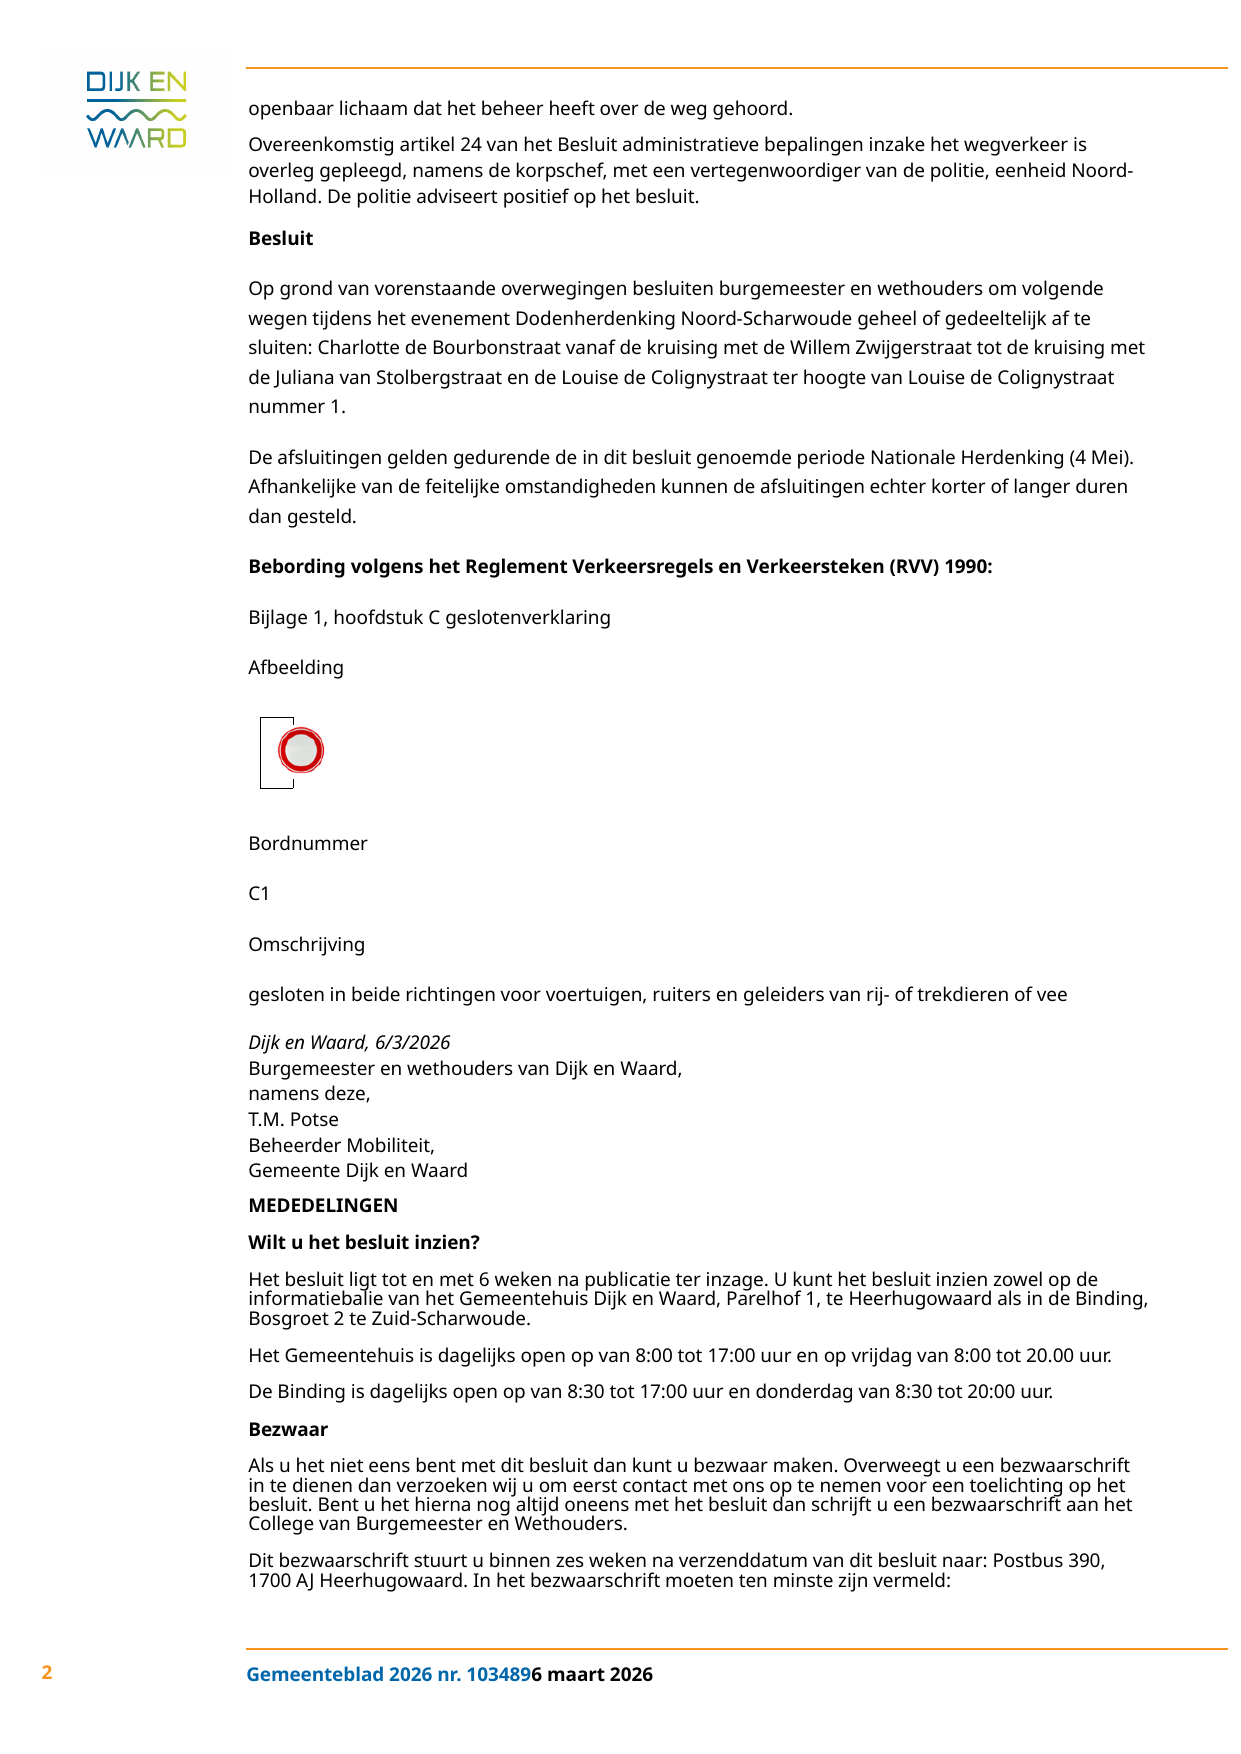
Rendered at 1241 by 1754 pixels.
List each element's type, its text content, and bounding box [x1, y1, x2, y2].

text MEDEDELINGEN [248, 1197, 1152, 1216]
text Bebording volgens het Reglement Verkeersregels en Verkeersteken (RVV) 1990: [248, 554, 1152, 579]
text C1 [248, 880, 1152, 906]
text Bijlage 1, hoofdstuk C geslotenverklaring [248, 604, 1152, 630]
text Dit bezwaarschrift stuurt u binnen zes weken na verzenddatum van dit besluit naar: Postbus 390, 1700 AJ Heerhugowaard. In het bezwaarschrift moeten ten minste zijn vermeld: [248, 1552, 1152, 1591]
text Overeenkomstig artikel 24 van het Besluit administratieve bepalingen inzake het wegverkeer is overleg gepleegd, namens de korpschef, met een vertegenwoordiger van de politie, eenheid Noord-Holland. De politie adviseert positief op het besluit. [248, 131, 1152, 209]
text Afbeelding [248, 654, 1152, 680]
text Gemeente Dijk en Waard [248, 1158, 1152, 1183]
text Bordnummer [248, 830, 1152, 856]
text T.M. Potse [248, 1106, 1152, 1132]
text De afsluitingen gelden gedurende de in dit besluit genoemde periode Nationale Herdenking (4 Mei). Afhankelijke van de feitelijke omstandigheden kunnen de afsluitingen echter korter of langer duren dan gesteld. [248, 444, 1152, 529]
text gesloten in beide richtingen voor voertuigen, ruiters en geleiders van rij- of trekdieren of vee [248, 981, 1152, 1007]
picture [41, 47, 231, 172]
text Als u het niet eens bent met dit besluit dan kunt u bezwaar maken. Overweegt u een bezwaarschrift in te dienen dan verzoeken wij u om eerst contact met ons op te nemen voor een toelichting op het besluit. Bent u het hierna nog altijd oneens met het besluit dan schrijft u een bezwaarschrift aan het College van Burgemeester en Wethouders. [248, 1457, 1152, 1534]
picture [268, 725, 328, 779]
text Omschrijving [248, 931, 1152, 957]
text Besluit [248, 225, 1152, 251]
text Het besluit ligt tot en met 6 weken na publicatie ter inzage. U kunt het besluit inzien zowel op de informatiebalie van het Gemeentehuis Dijk en Waard, Parelhof 1, te Heerhugowaard als in de Binding, Bosgroet 2 te Zuid-Scharwoude. [248, 1271, 1152, 1329]
text namens deze, [248, 1081, 1152, 1106]
text De Binding is dagelijks open op van 8:30 tot 17:00 uur en donderdag van 8:30 tot 20:00 uur. [248, 1383, 1152, 1403]
text Op grond van vorenstaande overwegingen besluiten burgemeester en wethouders om volgende wegen tijdens het evenement Dodenherdenking Noord-Scharwoude geheel of gedeeltelijk af te sluiten: Charlotte de Bourbonstraat vanaf de kruising met de Willem Zwijgerstraat tot de kruising met de Juliana van Stolbergstraat en de Louise de Colignystraat ter hoogte van Louise de Colignystraat nummer 1. [248, 275, 1152, 419]
text Bezwaar [248, 1421, 1152, 1440]
text Burgemeester en wethouders van Dijk en Waard, [248, 1055, 1152, 1081]
text Beheerder Mobiliteit, [248, 1132, 1152, 1158]
text Dijk en Waard, 6/3/2026 [248, 1029, 1152, 1055]
text openbaar lichaam dat het beheer heeft over de weg gehoord. [248, 95, 1152, 121]
text Wilt u het besluit inzien? [248, 1234, 1152, 1253]
text Het Gemeentehuis is dagelijks open op van 8:00 tot 17:00 uur en op vrijdag van 8:00 tot 20.00 uur. [248, 1347, 1152, 1366]
